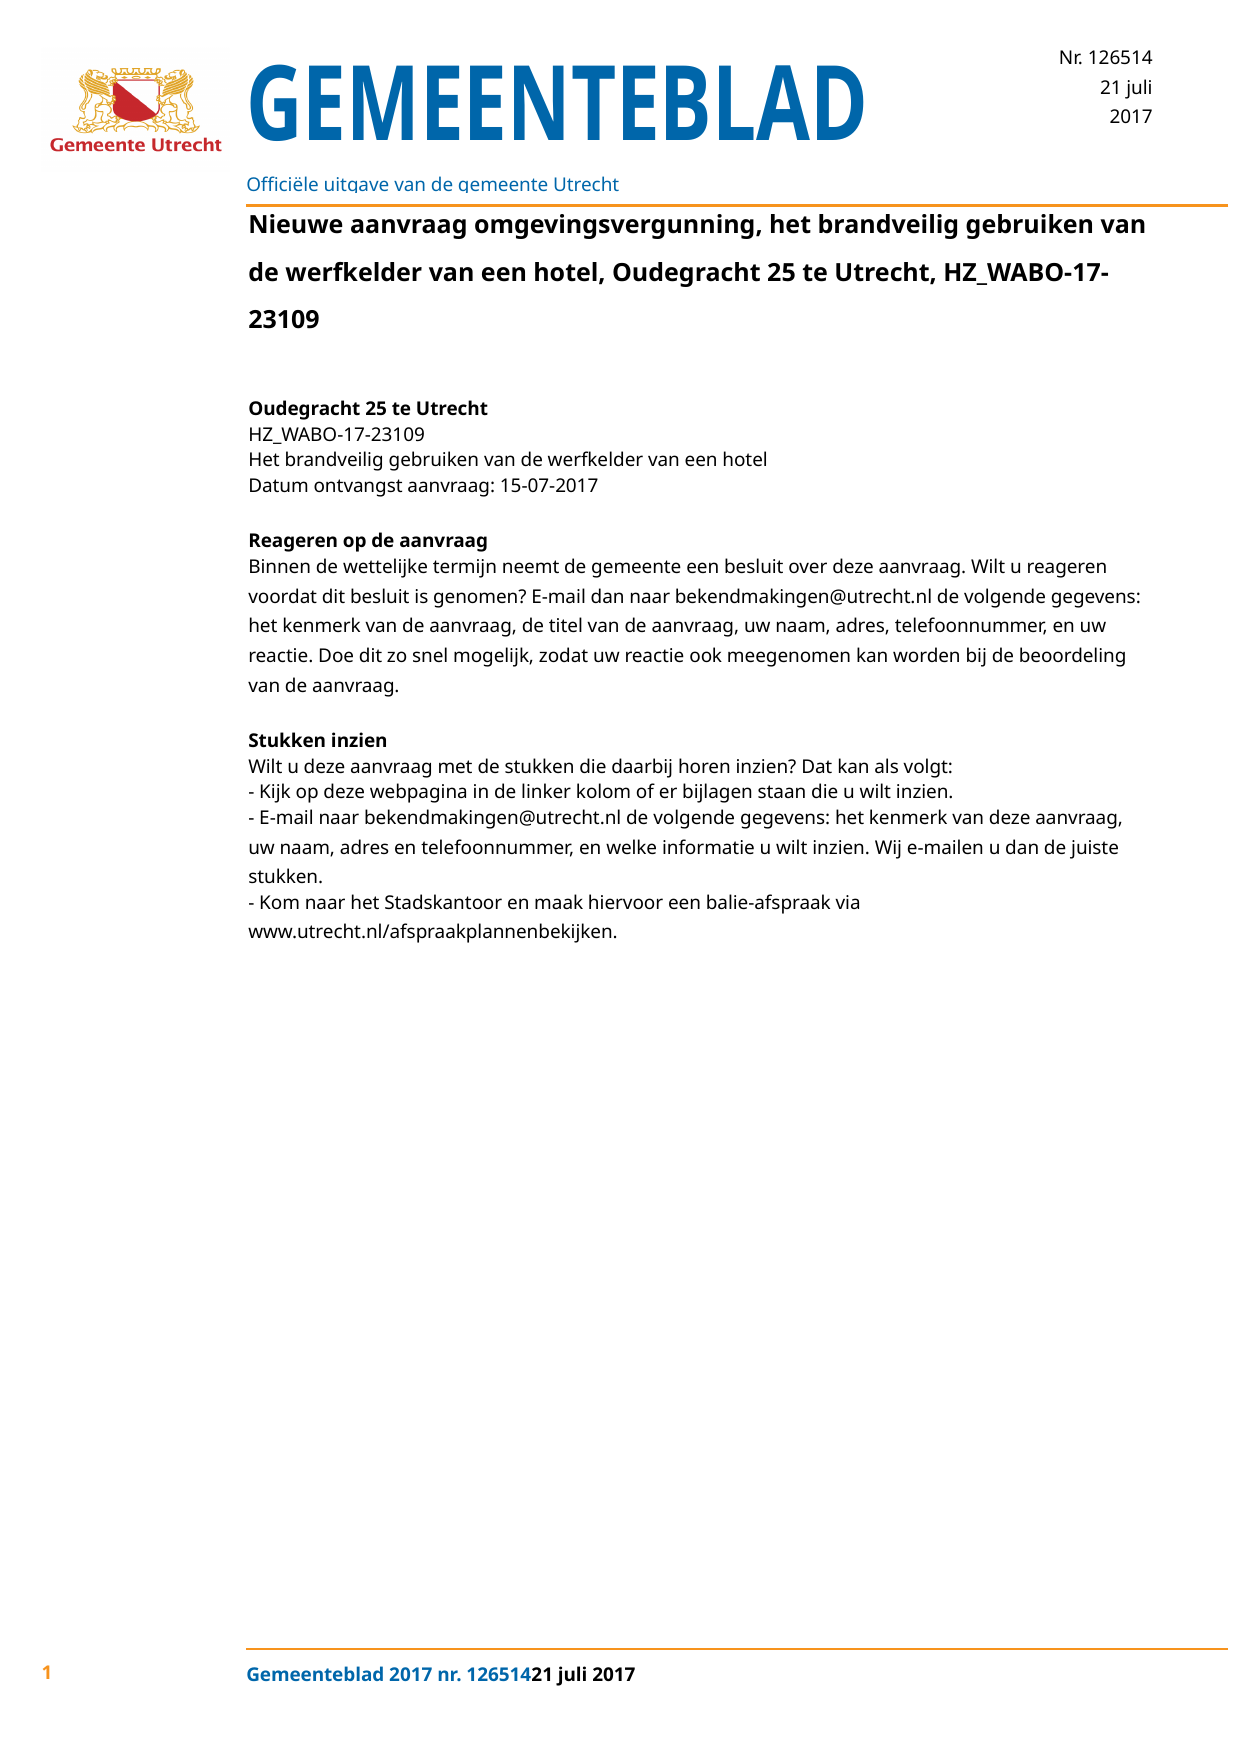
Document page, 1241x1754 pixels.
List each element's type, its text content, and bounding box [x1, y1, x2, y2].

table_cell Wilt u deze aanvraag met de stukken die daarbij horen inzien? Dat kan als volgt: [248, 753, 1152, 778]
picture [41, 47, 231, 172]
text Nieuwe aanvraag omgevingsvergunning, het brandveilig gebruiken van de werfkelder van een hotel, Oudegracht 25 te Utrecht, HZ_WABO-17-23109 [248, 207, 1152, 336]
table_cell Stukken inzien [248, 727, 1152, 753]
table_cell - E-mail naar bekendmakingen@utrecht.nl de volgende gegevens: het kenmerk van deze aanvraag, uw naam, adres en telefoonnummer, en welke informatie u wilt inzien. Wij e-mailen u dan de juiste stukken. [248, 804, 1152, 889]
table_cell - Kijk op deze webpagina in de linker kolom of er bijlagen staan die u wilt inzien. [248, 779, 1152, 804]
table_cell Datum ontvangst aanvraag: 15-07-2017 [248, 473, 1152, 528]
table_cell - Kom naar het Stadskantoor en maak hiervoor een balie-afspraak via www.utrecht.nl/afspraakplannenbekijken. [248, 889, 1152, 944]
table_cell Reageren op de aanvraag [248, 528, 1152, 553]
table_cell Het brandveilig gebruiken van de werfkelder van een hotel [248, 447, 1152, 472]
table_cell HZ_WABO-17-23109 [248, 421, 1152, 447]
table_cell Binnen de wettelijke termijn neemt de gemeente een besluit over deze aanvraag. Wilt u reageren voordat dit besluit is genomen? E-mail dan naar bekendmakingen@utrecht.nl de volgende gegevens: het kenmerk van de aanvraag, de titel van de aanvraag, uw naam, adres, telefoonnummer, en uw reactie. Doe dit zo snel mogelijk, zodat uw reactie ook meegenomen kan worden bij de beoordeling van de aanvraag. [248, 554, 1152, 727]
table_header Oudegracht 25 te Utrecht [248, 395, 1152, 421]
